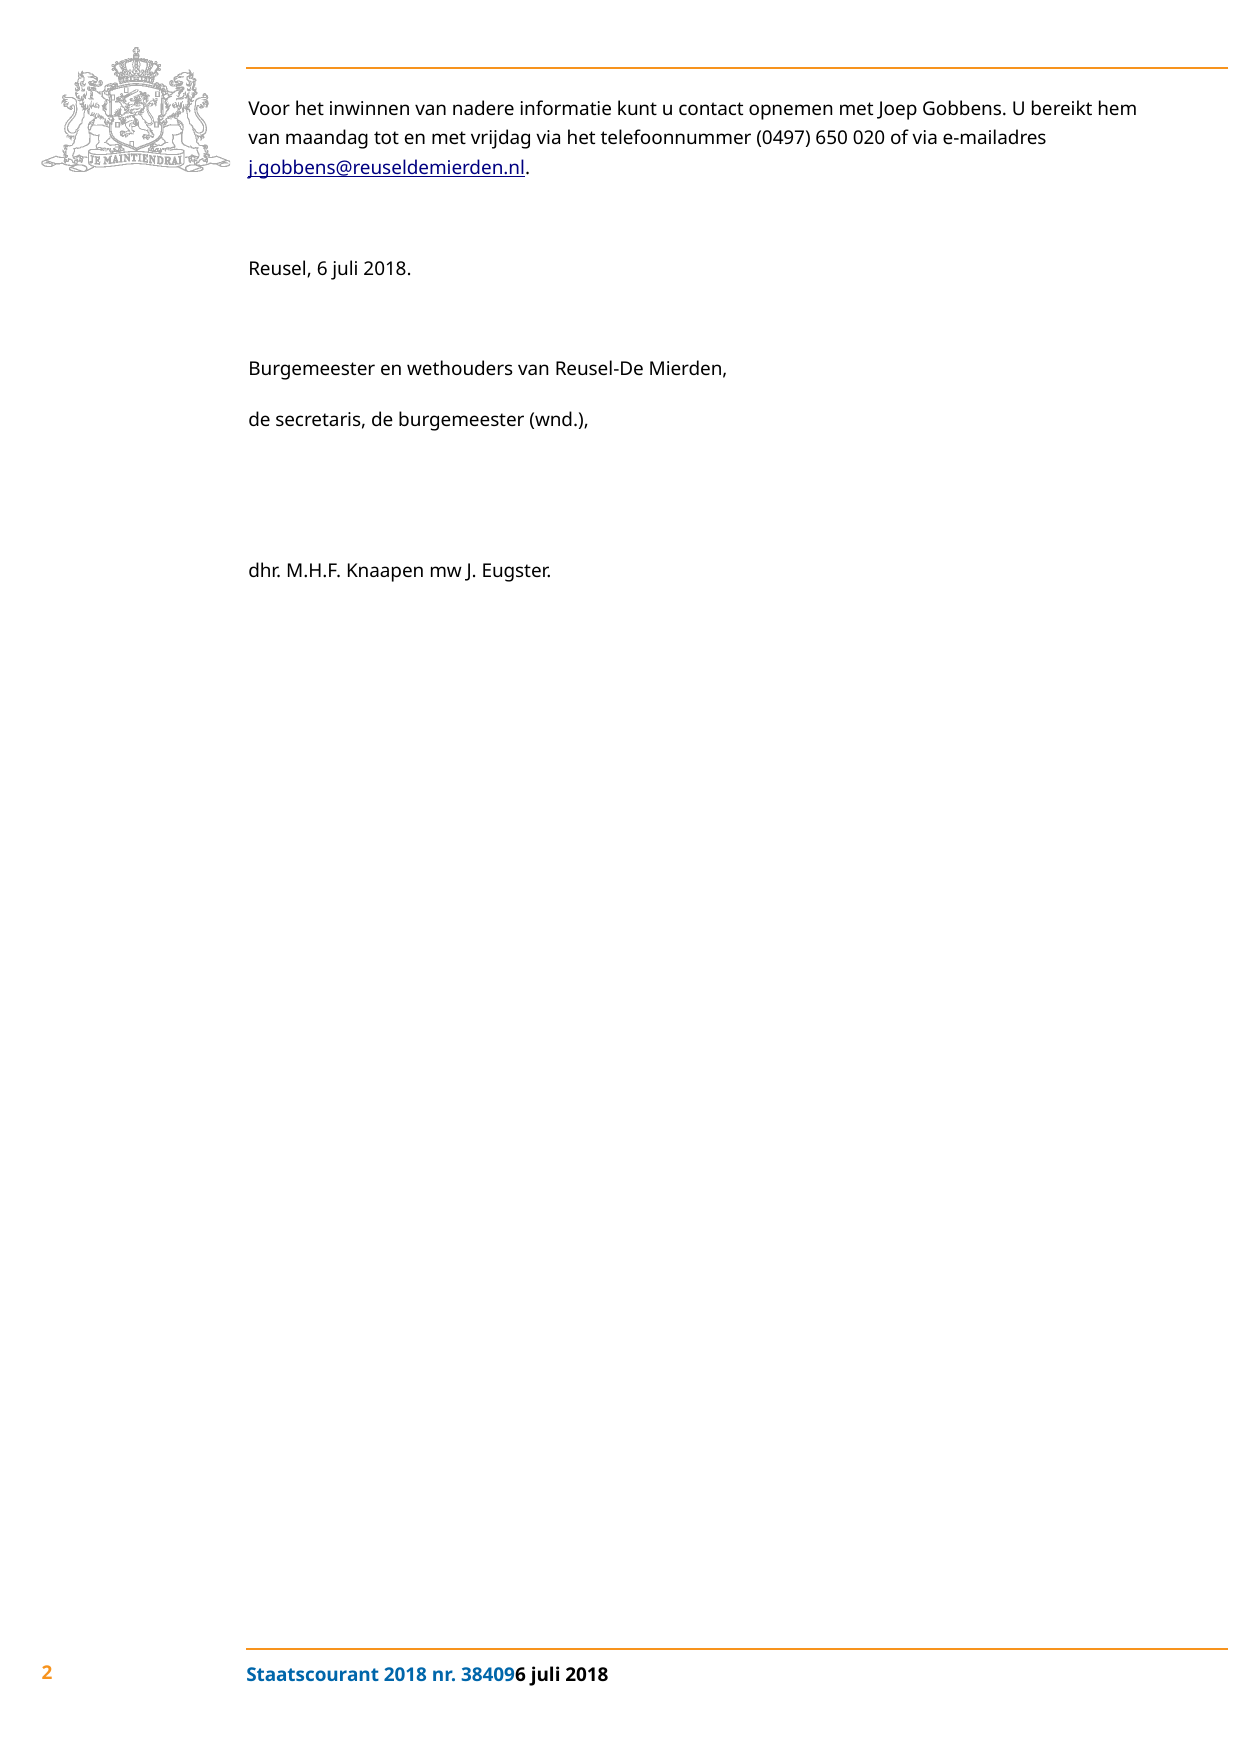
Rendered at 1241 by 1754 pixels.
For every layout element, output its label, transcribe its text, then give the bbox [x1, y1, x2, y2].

text dhr. M.H.F. Knaapen mw J. Eugster. [248, 557, 1152, 583]
text Burgemeester en wethouders van Reusel-De Mierden, [248, 356, 1152, 381]
text Reusel, 6 juli 2018. [248, 255, 1152, 281]
text Voor het inwinnen van nadere informatie kunt u contact opnemen met Joep Gobbens. U bereikt hem van maandag tot en met vrijdag via het telefoonnummer (0497) 650 020 of via e-mailadres j.gobbens@reuseldemierden.nl. [248, 95, 1152, 180]
text de secretaris, de burgemeester (wnd.), [248, 406, 1152, 432]
picture [41, 47, 231, 172]
